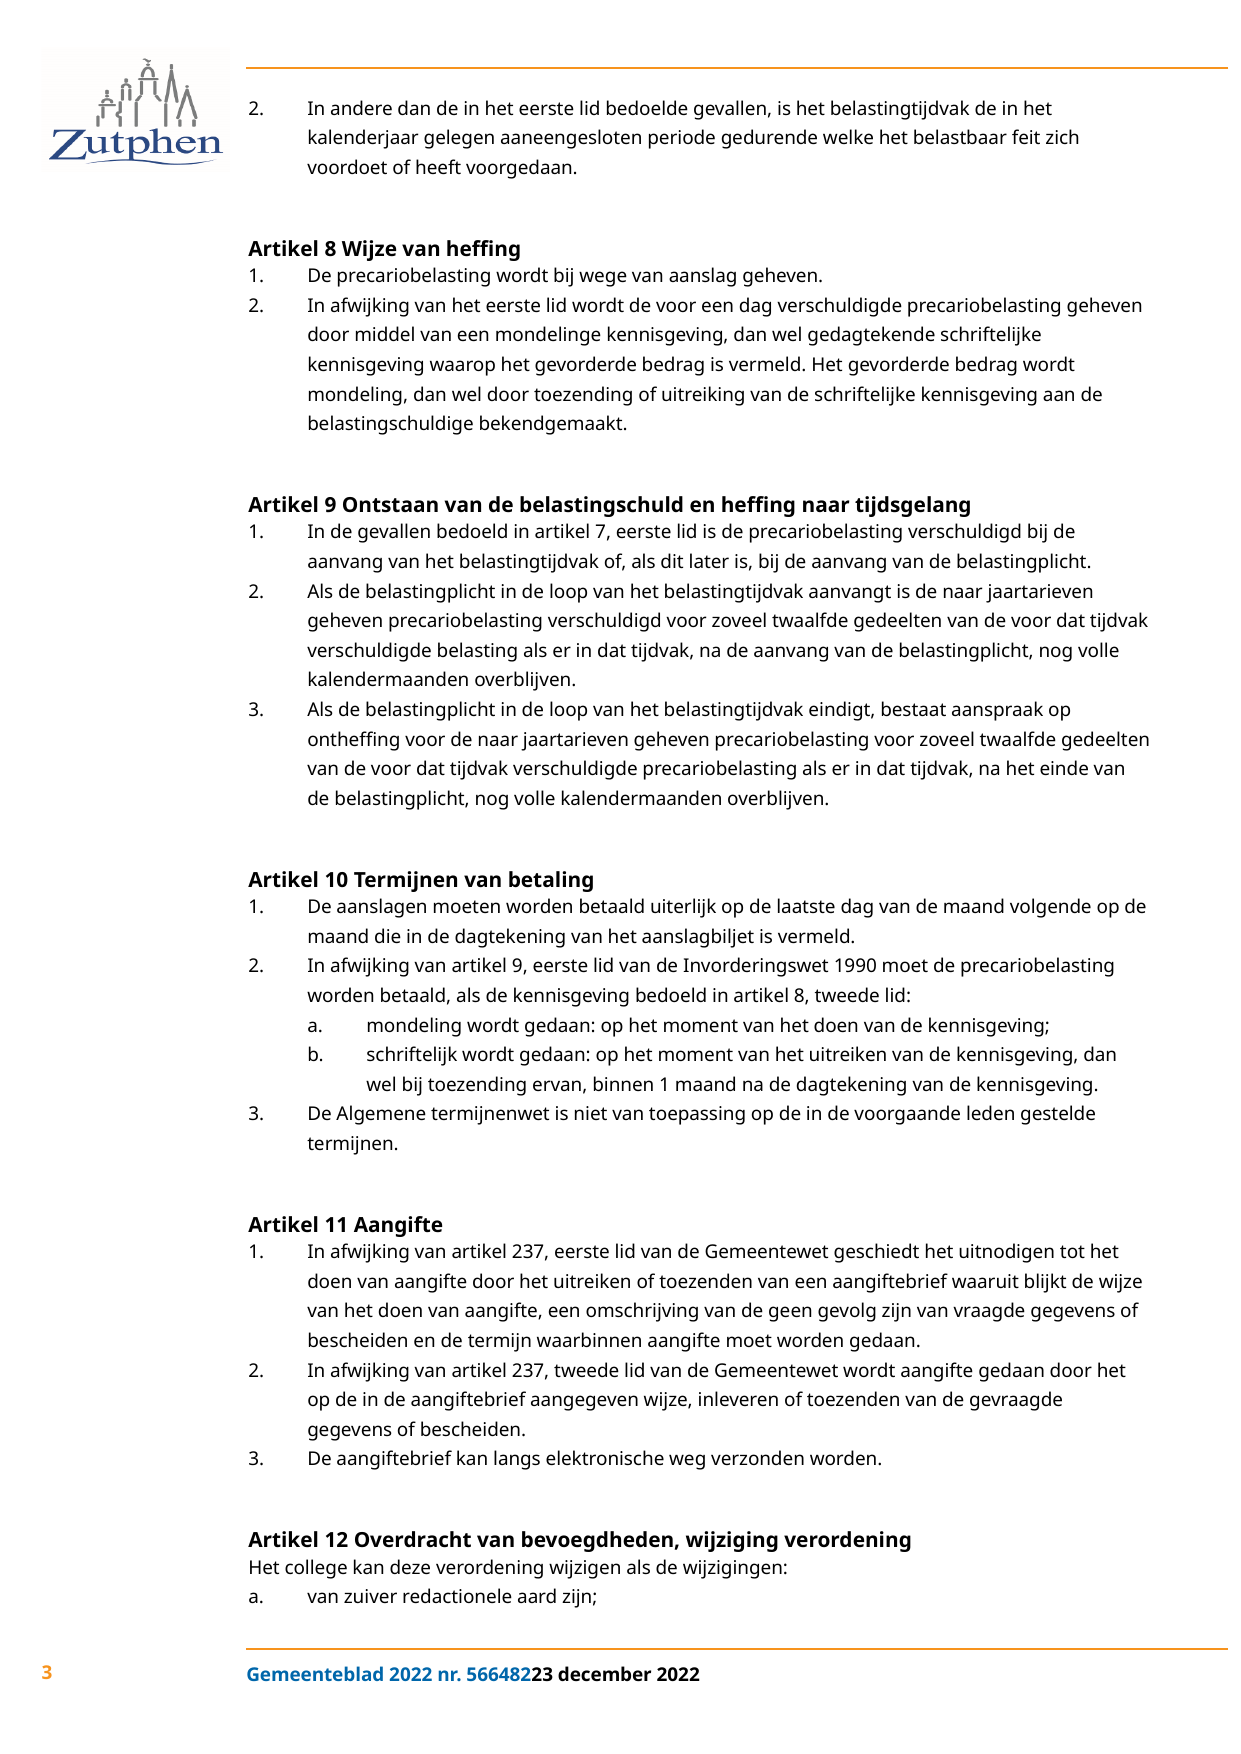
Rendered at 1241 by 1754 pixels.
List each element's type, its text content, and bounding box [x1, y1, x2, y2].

list De Algemene termijnenwet is niet van toepassing op de in de voorgaande leden gestelde termijnen. [248, 1101, 1152, 1156]
list De aangiftebrief kan langs elektronische weg verzonden worden. [248, 1446, 1152, 1471]
list In de gevallen bedoeld in artikel 7, eerste lid is de precariobelasting verschuldigd bij de aanvang van het belastingtijdvak of, als dit later is, bij de aanvang van de belastingplicht. [248, 519, 1152, 574]
list In afwijking van artikel 9, eerste lid van de Invorderingswet 1990 moet de precariobelasting worden betaald, als de kennisgeving bedoeld in artikel 8, tweede lid: [248, 953, 1152, 1008]
text Artikel 12 Overdracht van bevoegdheden, wijziging verordening [248, 1526, 1152, 1554]
list De aanslagen moeten worden betaald uiterlijk op de laatste dag van de maand volgende op de maand die in de dagtekening van het aanslagbiljet is vermeld. [248, 893, 1152, 949]
list In afwijking van het eerste lid wordt de voor een dag verschuldigde precariobelasting geheven door middel van een mondelinge kennisgeving, dan wel gedagtekende schriftelijke kennisgeving waarop het gevorderde bedrag is vermeld. Het gevorderde bedrag wordt mondeling, dan wel door toezending of uitreiking van de schriftelijke kennisgeving aan de belastingschuldige bekendgemaakt. [248, 292, 1152, 436]
list De precariobelasting wordt bij wege van aanslag geheven. [248, 262, 1152, 288]
list In afwijking van artikel 237, tweede lid van de Gemeentewet wordt aangifte gedaan door het op de in de aangiftebrief aangegeven wijze, inleveren of toezenden van de gevraagde gegevens of bescheiden. [248, 1357, 1152, 1442]
text Artikel 10 Termijnen van betaling [248, 865, 1152, 893]
list mondeling wordt gedaan: op het moment van het doen van de kennisgeving; [307, 1012, 1152, 1037]
list Als de belastingplicht in de loop van het belastingtijdvak aanvangt is de naar jaartarieven geheven precariobelasting verschuldigd voor zoveel twaalfde gedeelten van de voor dat tijdvak verschuldigde belasting als er in dat tijdvak, na de aanvang van de belastingplicht, nog volle kalendermaanden overblijven. [248, 578, 1152, 692]
list In afwijking van artikel 237, eerste lid van de Gemeentewet geschiedt het uitnodigen tot het doen van aangifte door het uitreiken of toezenden van een aangiftebrief waaruit blijkt de wijze van het doen van aangifte, een omschrijving van de geen gevolg zijn van vraagde gegevens of bescheiden en de termijn waarbinnen aangifte moet worden gedaan. [248, 1238, 1152, 1353]
text Het college kan deze verordening wijzigen als de wijzigingen: [248, 1554, 1152, 1580]
text Artikel 9 Ontstaan van de belastingschuld en heffing naar tijdsgelang [248, 490, 1152, 519]
list schriftelijk wordt gedaan: op het moment van het uitreiken van de kennisgeving, dan wel bij toezending ervan, binnen 1 maand na de dagtekening van de kennisgeving. [307, 1041, 1152, 1097]
list In andere dan de in het eerste lid bedoelde gevallen, is het belastingtijdvak de in het kalenderjaar gelegen aaneengesloten periode gedurende welke het belastbaar feit zich voordoet of heeft voorgedaan. [248, 95, 1152, 180]
text Artikel 8 Wijze van heffing [248, 234, 1152, 262]
text Artikel 11 Aangifte [248, 1210, 1152, 1238]
picture [41, 47, 231, 172]
list van zuiver redactionele aard zijn; [248, 1584, 1152, 1609]
list Als de belastingplicht in de loop van het belastingtijdvak eindigt, bestaat aanspraak op ontheffing voor de naar jaartarieven geheven precariobelasting voor zoveel twaalfde gedeelten van de voor dat tijdvak verschuldigde precariobelasting als er in dat tijdvak, na het einde van de belastingplicht, nog volle kalendermaanden overblijven. [248, 696, 1152, 811]
